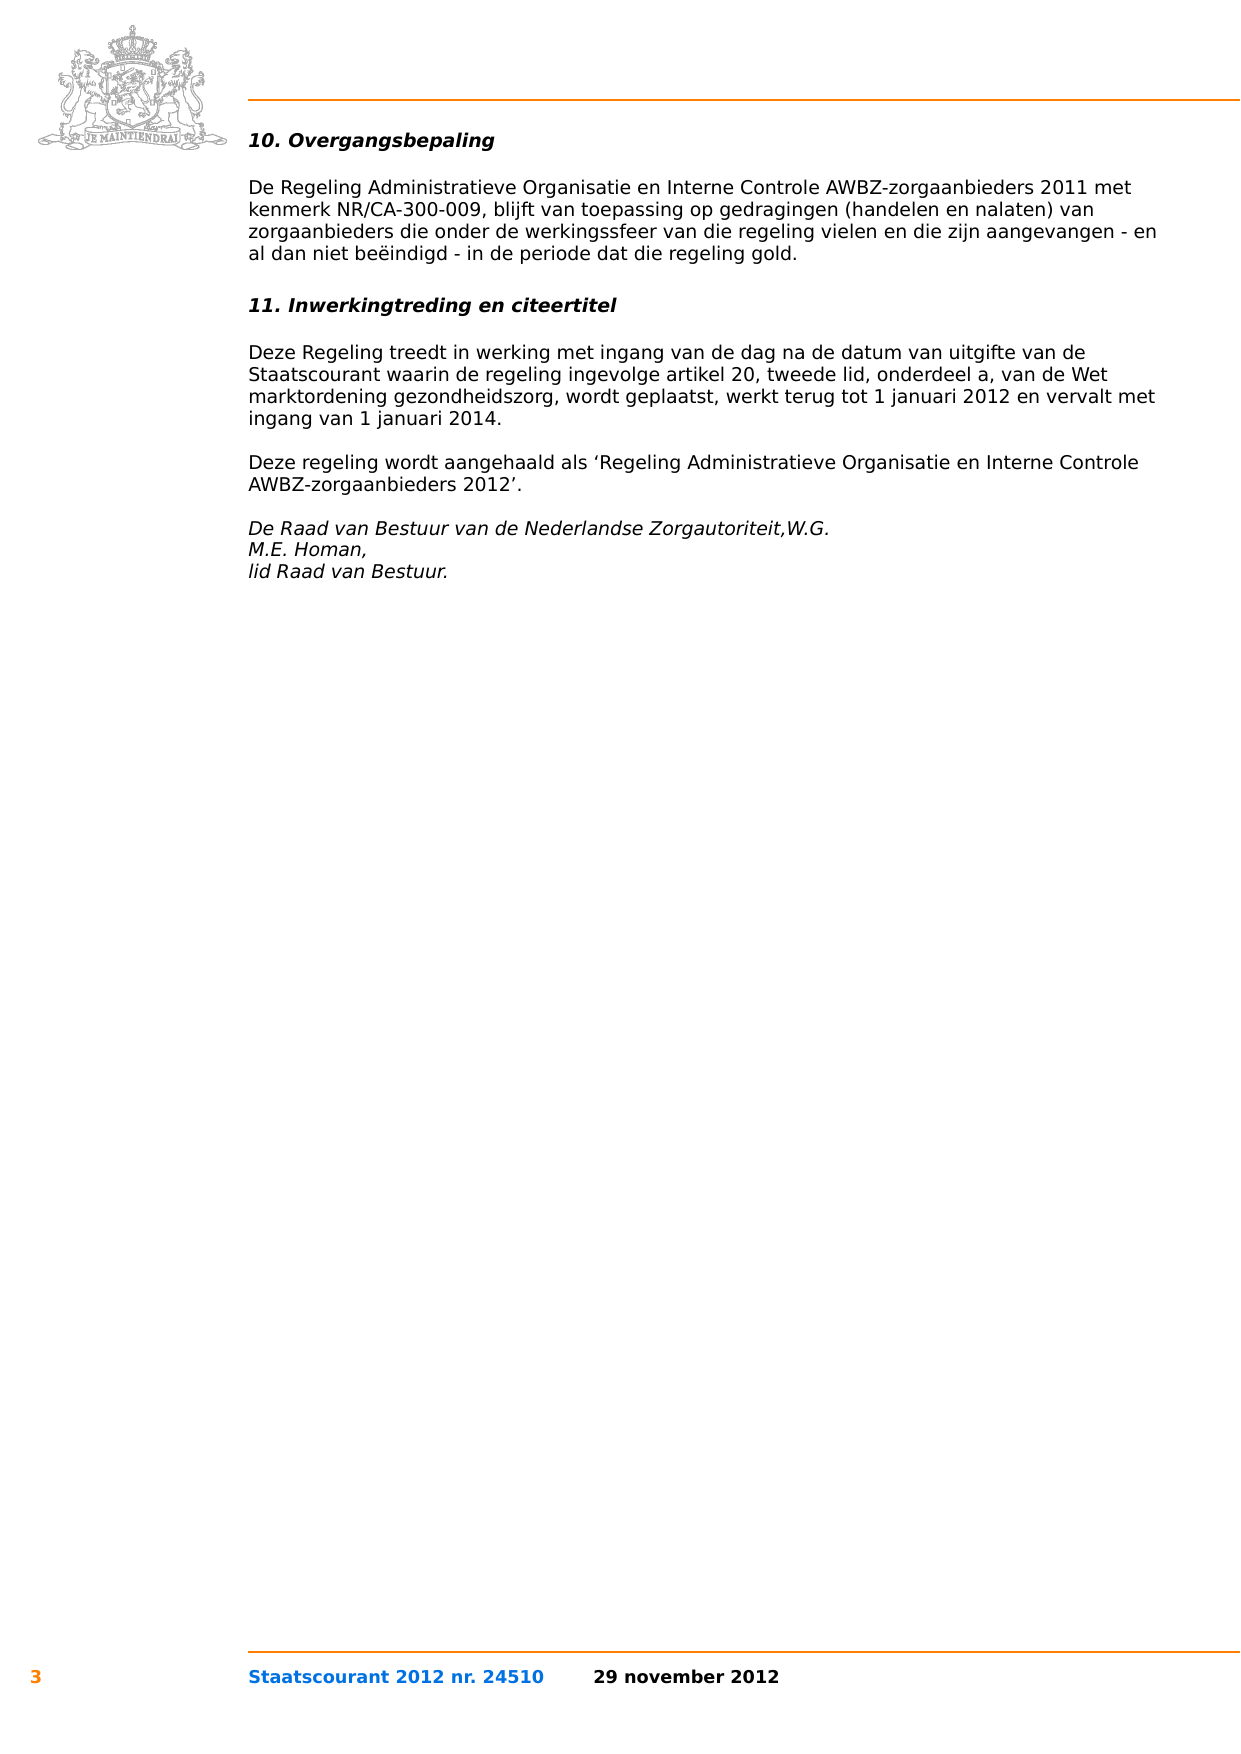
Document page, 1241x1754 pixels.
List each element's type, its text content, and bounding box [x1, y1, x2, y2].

subtitle 10. Overgangsbepaling [248, 130, 1163, 152]
subtitle 11. Inwerkingtreding en citeertitel [248, 295, 1163, 317]
text De Regeling Administratieve Organisatie en Interne Controle AWBZ-zorgaanbieders 2011 met kenmerk NR/CA-300-009, blijft van toepassing op gedragingen (handelen en nalaten) van zorgaanbieders die onder de werkingssfeer van die regeling vielen en die zijn aangevangen - en al dan niet beëindigd - in de periode dat die regeling gold. [248, 177, 1163, 265]
text De Raad van Bestuur van de Nederlandse Zorgautoriteit,W.G. M.E. Homan, lid Raad van Bestuur. [248, 517, 1163, 583]
text Deze regeling wordt aangehaald als ‘Regeling Administratieve Organisatie en Interne Controle AWBZ-zorgaanbieders 2012’. [248, 452, 1163, 496]
picture [38, 25, 227, 150]
text Deze Regeling treedt in werking met ingang van de dag na de datum van uitgifte van de Staatscourant waarin de regeling ingevolge artikel 20, tweede lid, onderdeel a, van de Wet marktordening gezondheidszorg, wordt geplaatst, werkt terug tot 1 januari 2012 en vervalt met ingang van 1 januari 2014. [248, 342, 1163, 430]
